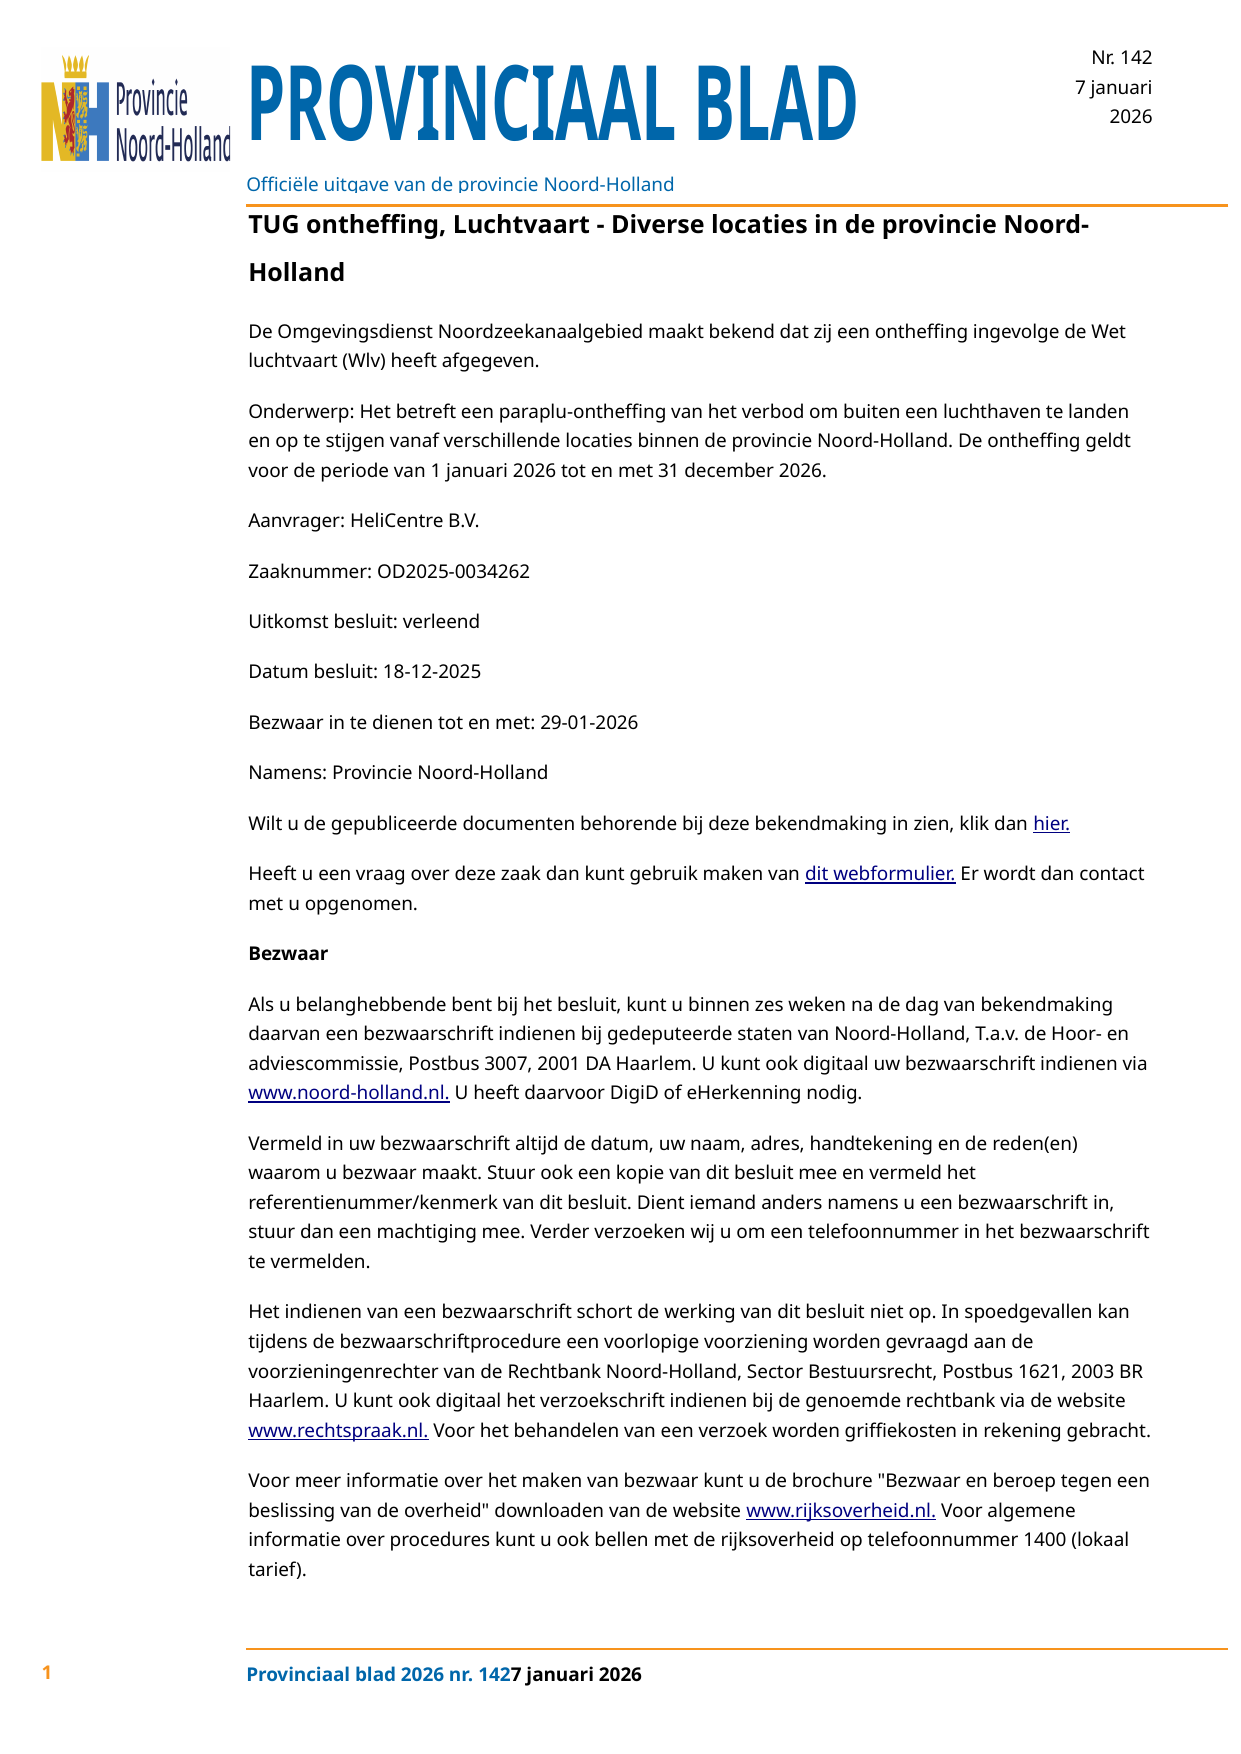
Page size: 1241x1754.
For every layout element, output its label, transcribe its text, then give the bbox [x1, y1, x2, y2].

text Heeft u een vraag over deze zaak dan kunt gebruik maken van dit webformulier. Er wordt dan contact met u opgenomen. [248, 860, 1152, 916]
text De Omgevingsdienst Noordzeekanaalgebied maakt bekend dat zij een ontheffing ingevolge de Wet luchtvaart (Wlv) heeft afgegeven. [248, 318, 1152, 373]
text Bezwaar in te dienen tot en met: 29-01-2026 [248, 709, 1152, 735]
text Aanvrager: HeliCentre B.V. [248, 507, 1152, 533]
text Vermeld in uw bezwaarschrift altijd de datum, uw naam, adres, handtekening en de reden(en) waarom u bezwaar maakt. Stuur ook een kopie van dit besluit mee en vermeld het referentienummer/kenmerk van dit besluit. Dient iemand anders namens u een bezwaarschrift in, stuur dan een machtiging mee. Verder verzoeken wij u om een telefoonnummer in het bezwaarschrift te vermelden. [248, 1130, 1152, 1274]
text Bezwaar [248, 940, 1152, 966]
text TUG ontheffing, Luchtvaart - Diverse locaties in de provincie Noord-Holland [248, 207, 1152, 288]
text Het indienen van een bezwaarschrift schort de werking van dit besluit niet op. In spoedgevallen kan tijdens de bezwaarschriftprocedure een voorlopige voorziening worden gevraagd aan de voorzieningenrechter van de Rechtbank Noord-Holland, Sector Bestuursrecht, Postbus 1621, 2003 BR Haarlem. U kunt ook digitaal het verzoekschrift indienen bij de genoemde rechtbank via de website www.rechtspraak.nl. Voor het behandelen van een verzoek worden griffiekosten in rekening gebracht. [248, 1299, 1152, 1443]
text Als u belanghebbende bent bij het besluit, kunt u binnen zes weken na de dag van bekendmaking daarvan een bezwaarschrift indienen bij gedeputeerde staten van Noord-Holland, T.a.v. de Hoor- en adviescommissie, Postbus 3007, 2001 DA Haarlem. U kunt ook digitaal uw bezwaarschrift indienen via www.noord-holland.nl. U heeft daarvoor DigiD of eHerkenning nodig. [248, 991, 1152, 1105]
text Uitkomst besluit: verleend [248, 608, 1152, 634]
text Wilt u de gepubliceerde documenten behorende bij deze bekendmaking in zien, klik dan hier. [248, 810, 1152, 836]
text Voor meer informatie over het maken van bezwaar kunt u de brochure "Bezwaar en beroep tegen een beslissing van de overheid" downloaden van de website www.rijksoverheid.nl. Voor algemene informatie over procedures kunt u ook bellen met de rijksoverheid op telefoonnummer 1400 (lokaal tarief). [248, 1467, 1152, 1582]
text Zaaknummer: OD2025-0034262 [248, 558, 1152, 584]
picture [41, 47, 231, 172]
text Datum besluit: 18-12-2025 [248, 659, 1152, 684]
text Namens: Provincie Noord-Holland [248, 759, 1152, 785]
text Onderwerp: Het betreft een paraplu-ontheffing van het verbod om buiten een luchthaven te landen en op te stijgen vanaf verschillende locaties binnen de provincie Noord-Holland. De ontheffing geldt voor de periode van 1 januari 2026 tot en met 31 december 2026. [248, 398, 1152, 483]
